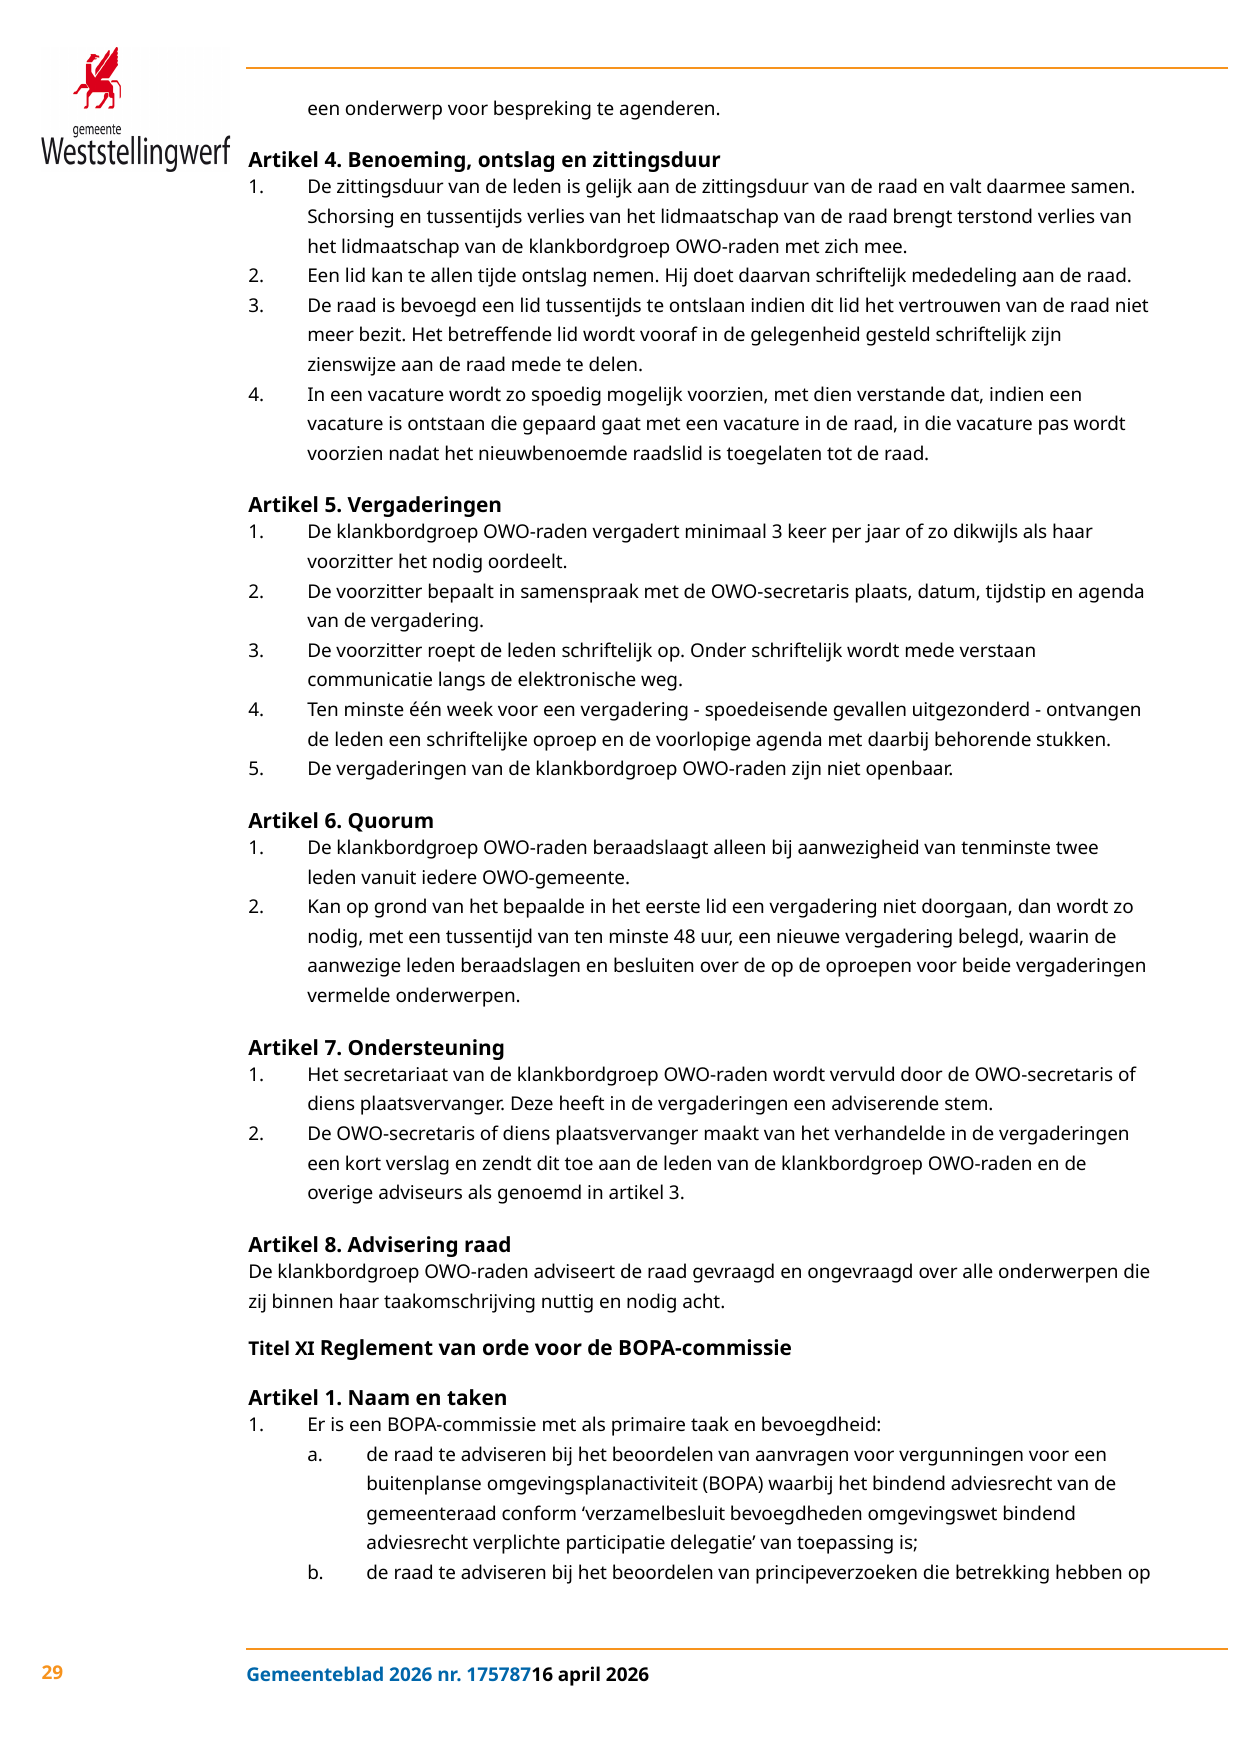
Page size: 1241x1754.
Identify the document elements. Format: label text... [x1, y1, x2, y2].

list De klankbordgroep OWO-raden beraadslaagt alleen bij aanwezigheid van tenminste twee leden vanuit iedere OWO-gemeente. [248, 834, 1152, 889]
list Het secretariaat van de klankbordgroep OWO-raden wordt vervuld door de OWO-secretaris of diens plaatsvervanger. Deze heeft in de vergaderingen een adviserende stem. [248, 1061, 1152, 1116]
list De voorzitter bepaalt in samenspraak met de OWO-secretaris plaats, datum, tijdstip en agenda van de vergadering. [248, 578, 1152, 633]
list een onderwerp voor bespreking te agenderen. [248, 95, 1152, 121]
text De klankbordgroep OWO-raden adviseert de raad gevraagd en ongevraagd over alle onderwerpen die zij binnen haar taakomschrijving nuttig en nodig acht. [248, 1258, 1152, 1313]
list De vergaderingen van de klankbordgroep OWO-raden zijn niet openbaar. [248, 755, 1152, 781]
list Ten minste één week voor een vergadering - spoedeisende gevallen uitgezonderd - ontvangen de leden een schriftelijke oproep en de voorlopige agenda met daarbij behorende stukken. [248, 696, 1152, 752]
text Titel XI Reglement van orde voor de BOPA-commissie [248, 1333, 1152, 1362]
list Er is een BOPA-commissie met als primaire taak en bevoegdheid: [248, 1411, 1152, 1437]
list De klankbordgroep OWO-raden vergadert minimaal 3 keer per jaar of zo dikwijls als haar voorzitter het nodig oordeelt. [248, 519, 1152, 574]
picture [41, 47, 231, 172]
list de raad te adviseren bij het beoordelen van principeverzoeken die betrekking hebben op [307, 1559, 1152, 1585]
list De zittingsduur van de leden is gelijk aan de zittingsduur van de raad en valt daarmee samen. Schorsing en tussentijds verlies van het lidmaatschap van de raad brengt terstond verlies van het lidmaatschap van de klankbordgroep OWO-raden met zich mee. [248, 174, 1152, 258]
text Artikel 7. Ondersteuning [248, 1033, 1152, 1061]
list Een lid kan te allen tijde ontslag nemen. Hij doet daarvan schriftelijk mededeling aan de raad. [248, 262, 1152, 288]
list De raad is bevoegd een lid tussentijds te ontslaan indien dit lid het vertrouwen van de raad niet meer bezit. Het betreffende lid wordt vooraf in de gelegenheid gesteld schriftelijk zijn zienswijze aan de raad mede te delen. [248, 292, 1152, 377]
text Artikel 4. Benoeming, ontslag en zittingsduur [248, 145, 1152, 174]
text Artikel 8. Advisering raad [248, 1230, 1152, 1258]
text Artikel 1. Naam en taken [248, 1383, 1152, 1411]
list Kan op grond van het bepaalde in het eerste lid een vergadering niet doorgaan, dan wordt zo nodig, met een tussentijd van ten minste 48 uur, een nieuwe vergadering belegd, waarin de aanwezige leden beraadslagen en besluiten over de op de oproepen voor beide vergaderingen vermelde onderwerpen. [248, 893, 1152, 1008]
list De OWO-secretaris of diens plaatsvervanger maakt van het verhandelde in de vergaderingen een kort verslag en zendt dit toe aan de leden van de klankbordgroep OWO-raden en de overige adviseurs als genoemd in artikel 3. [248, 1120, 1152, 1205]
list de raad te adviseren bij het beoordelen van aanvragen voor vergunningen voor een buitenplanse omgevingsplanactiviteit (BOPA) waarbij het bindend adviesrecht van de gemeenteraad conform ‘verzamelbesluit bevoegdheden omgevingswet bindend adviesrecht verplichte participatie delegatie’ van toepassing is; [307, 1441, 1152, 1555]
text Artikel 5. Vergaderingen [248, 490, 1152, 519]
list De voorzitter roept de leden schriftelijk op. Onder schriftelijk wordt mede verstaan communicatie langs de elektronische weg. [248, 637, 1152, 692]
list In een vacature wordt zo spoedig mogelijk voorzien, met dien verstande dat, indien een vacature is ontstaan die gepaard gaat met een vacature in de raad, in die vacature pas wordt voorzien nadat het nieuwbenoemde raadslid is toegelaten tot de raad. [248, 381, 1152, 466]
text Artikel 6. Quorum [248, 806, 1152, 834]
